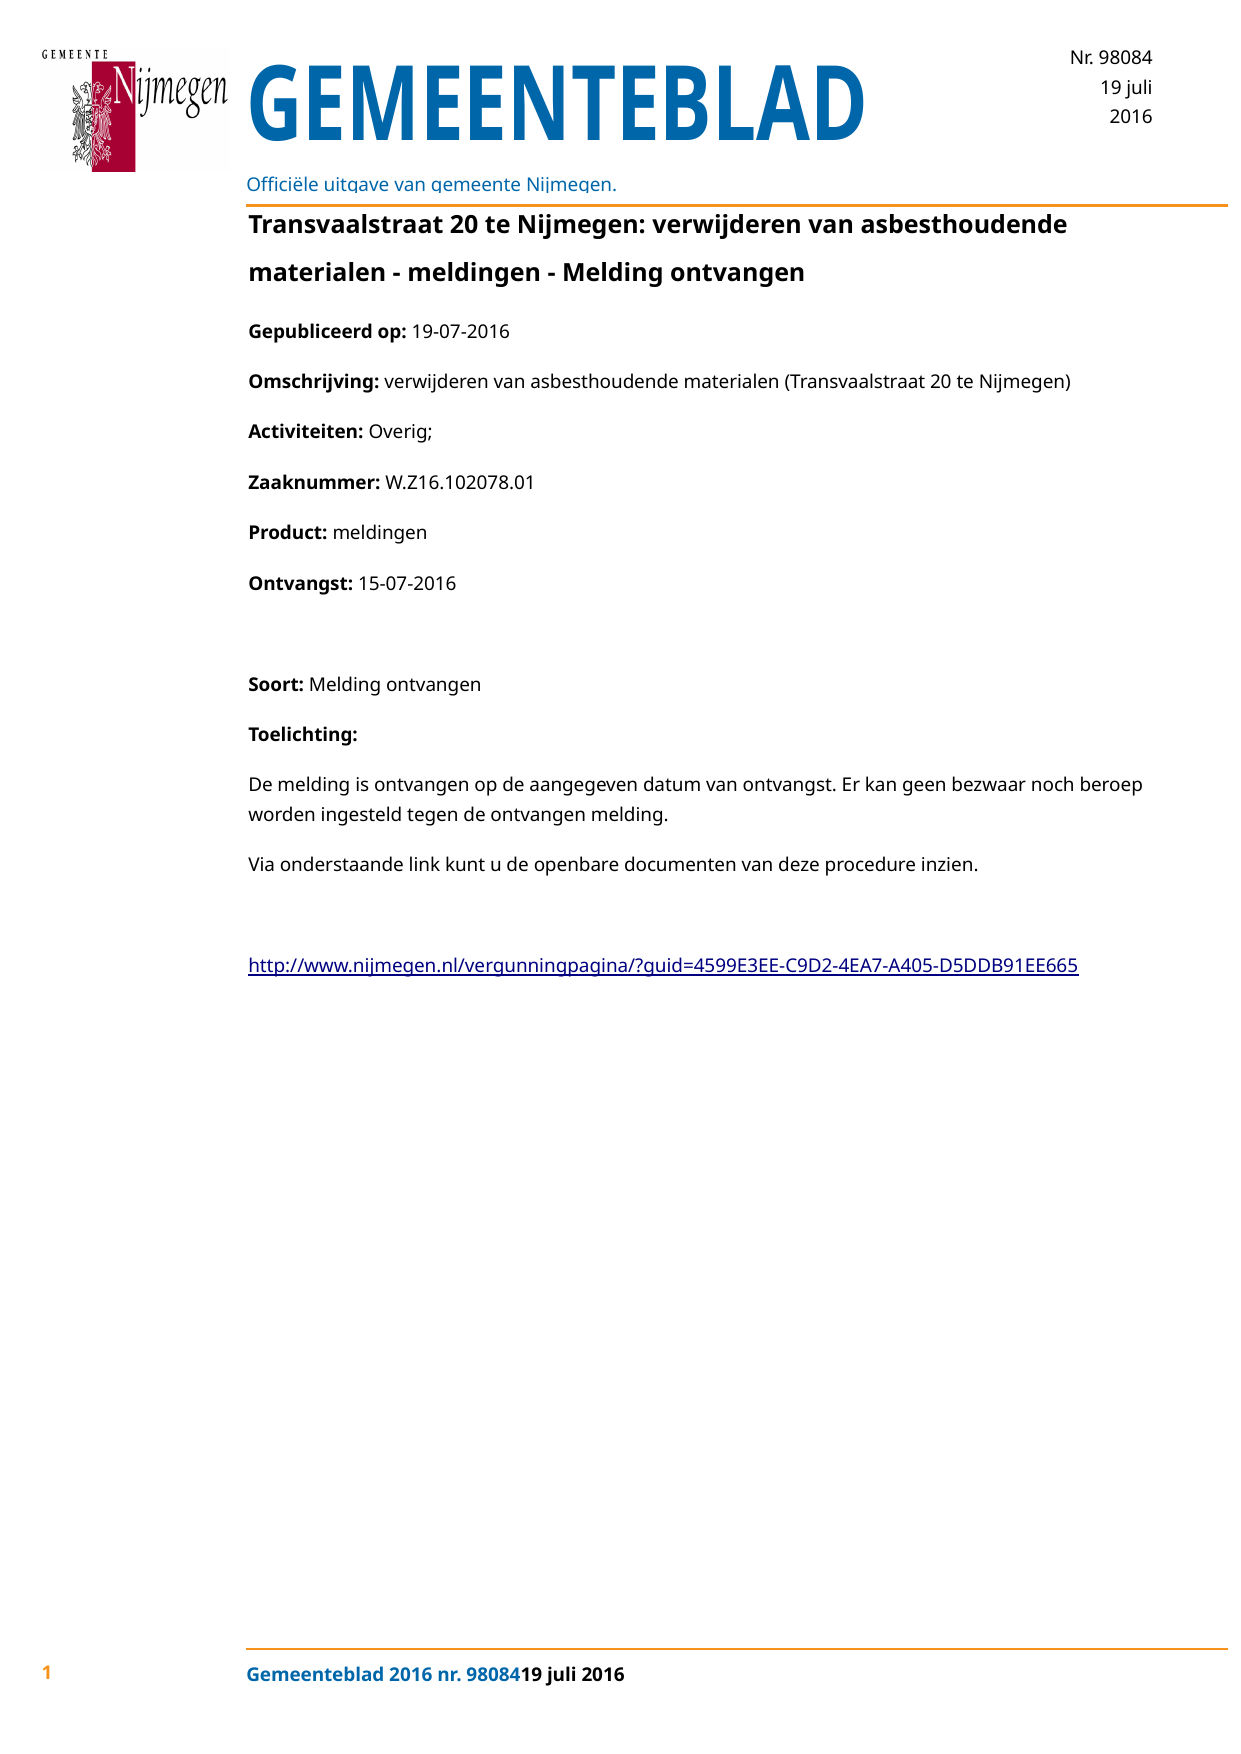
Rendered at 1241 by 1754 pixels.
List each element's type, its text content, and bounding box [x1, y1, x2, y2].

text http://www.nijmegen.nl/vergunningpagina/?guid=4599E3EE-C9D2-4EA7-A405-D5DDB91EE665 [248, 952, 1152, 978]
text Gepubliceerd op: 19-07-2016 [248, 318, 1152, 344]
text De melding is ontvangen op de aangegeven datum van ontvangst. Er kan geen bezwaar noch beroep worden ingesteld tegen de ontvangen melding. [248, 772, 1152, 827]
text Omschrijving: verwijderen van asbesthoudende materialen (Transvaalstraat 20 te Nijmegen) [248, 368, 1152, 394]
text Zaaknummer: W.Z16.102078.01 [248, 469, 1152, 495]
picture [41, 47, 231, 172]
text Product: meldingen [248, 519, 1152, 545]
text Activiteiten: Overig; [248, 419, 1152, 444]
text Toelichting: [248, 721, 1152, 747]
text Transvaalstraat 20 te Nijmegen: verwijderen van asbesthoudende materialen - meldingen - Melding ontvangen [248, 207, 1152, 288]
text Ontvangst: 15-07-2016 [248, 570, 1152, 596]
text Soort: Melding ontvangen [248, 671, 1152, 697]
text Via onderstaande link kunt u de openbare documenten van deze procedure inzien. [248, 852, 1152, 877]
